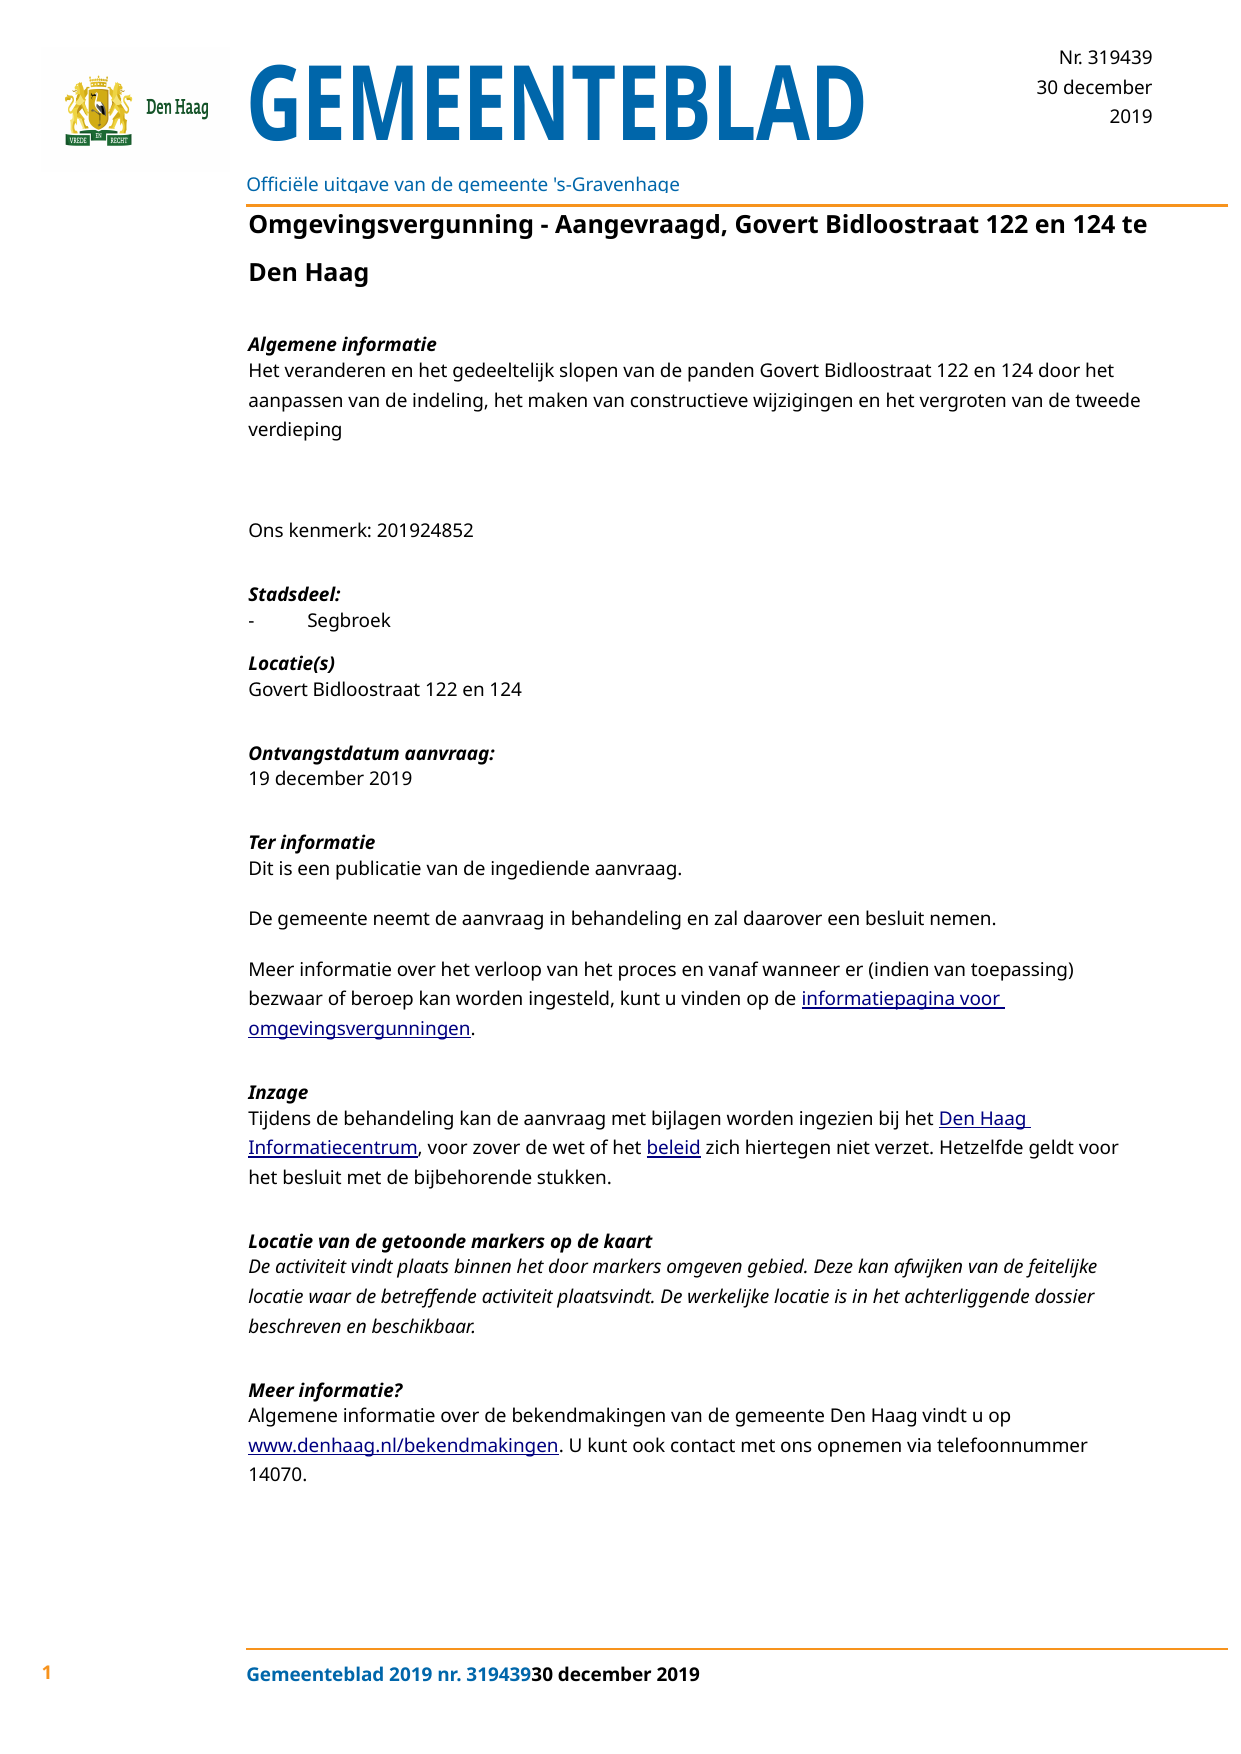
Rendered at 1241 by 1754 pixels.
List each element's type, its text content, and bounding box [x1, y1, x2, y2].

text Dit is een publicatie van de ingediende aanvraag. [248, 855, 1152, 881]
text Locatie van de getoonde markers op de kaart [248, 1228, 1152, 1254]
text Ons kenmerk: 201924852 [248, 517, 1152, 543]
text De activiteit vindt plaats binnen het door markers omgeven gebied. Deze kan afwijken van de feitelijke locatie waar de betreffende activiteit plaatsvindt. De werkelijke locatie is in het achterliggende dossier beschreven en beschikbaar. [248, 1254, 1152, 1338]
picture [41, 47, 231, 172]
text Stadsdeel: [248, 581, 1152, 607]
list Segbroek [248, 607, 1152, 633]
text Het veranderen en het gedeeltelijk slopen van de panden Govert Bidloostraat 122 en 124 door het aanpassen van de indeling, het maken van constructieve wijzigingen en het vergroten van de tweede verdieping [248, 357, 1152, 442]
text 19 december 2019 [248, 765, 1152, 791]
text Meer informatie? [248, 1377, 1152, 1402]
text Omgevingsvergunning - Aangevraagd, Govert Bidloostraat 122 en 124 te Den Haag [248, 207, 1152, 288]
text Inzage [248, 1079, 1152, 1105]
text Ter informatie [248, 829, 1152, 855]
text Govert Bidloostraat 122 en 124 [248, 676, 1152, 701]
text Tijdens de behandeling kan de aanvraag met bijlagen worden ingezien bij het Den Haag Informatiecentrum, voor zover de wet of het beleid zich hiertegen niet verzet. Hetzelfde geldt voor het besluit met de bijbehorende stukken. [248, 1105, 1152, 1190]
text Meer informatie over het verloop van het proces en vanaf wanneer er (indien van toepassing) bezwaar of beroep kan worden ingesteld, kunt u vinden op de informatiepagina voor omgevingsvergunningen. [248, 956, 1152, 1041]
text Locatie(s) [248, 650, 1152, 676]
text De gemeente neemt de aanvraag in behandeling en zal daarover een besluit nemen. [248, 906, 1152, 931]
text Algemene informatie over de bekendmakingen van de gemeente Den Haag vindt u op www.denhaag.nl/bekendmakingen. U kunt ook contact met ons opnemen via telefoonnummer 14070. [248, 1402, 1152, 1487]
text Algemene informatie [248, 331, 1152, 357]
text Ontvangstdatum aanvraag: [248, 740, 1152, 765]
